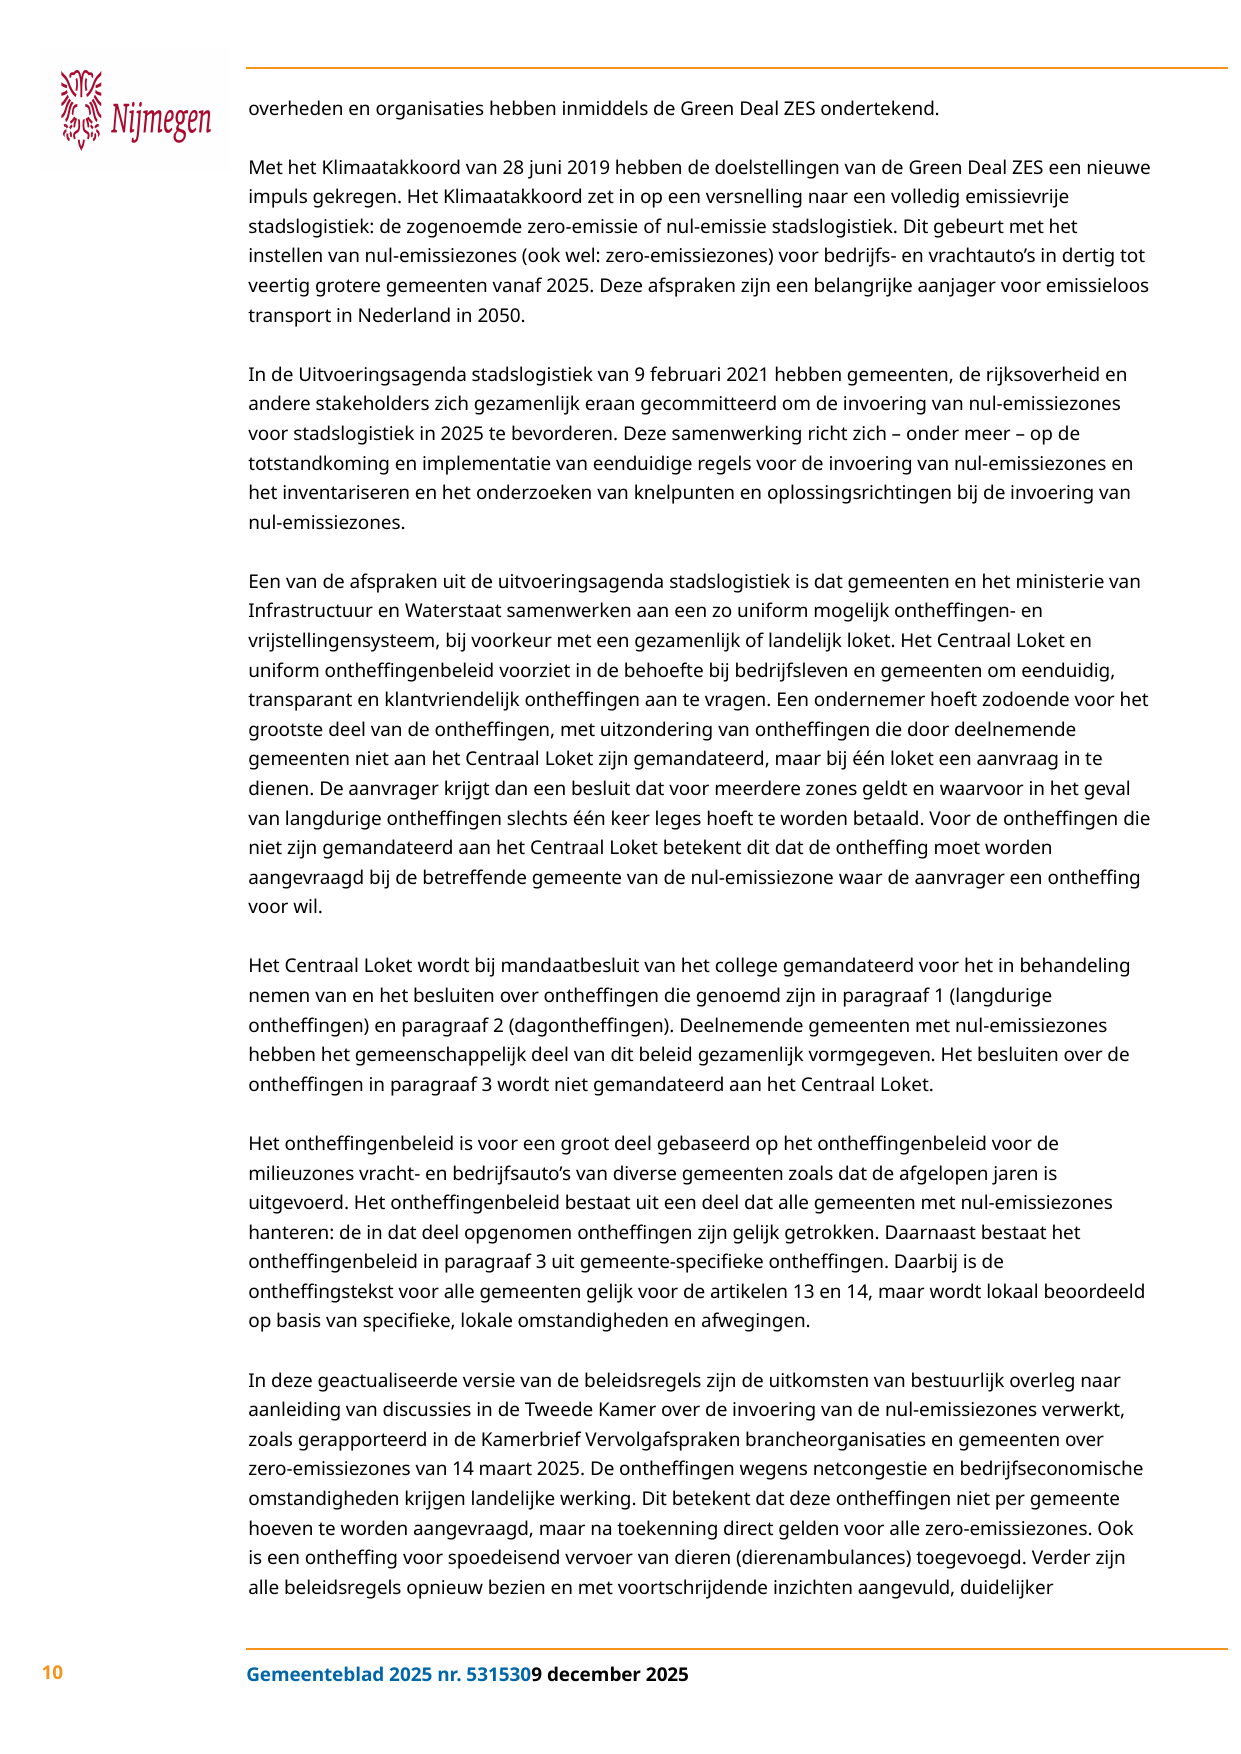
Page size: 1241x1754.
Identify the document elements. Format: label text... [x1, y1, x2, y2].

picture [41, 47, 231, 172]
text Met het Klimaatakkoord van 28 juni 2019 hebben de doelstellingen van de Green Deal ZES een nieuwe impuls gekregen. Het Klimaatakkoord zet in op een versnelling naar een volledig emissievrije stadslogistiek: de zogenoemde zero-emissie of nul-emissie stadslogistiek. Dit gebeurt met het instellen van nul-emissiezones (ook wel: zero-emissiezones) voor bedrijfs- en vrachtauto’s in dertig tot veertig grotere gemeenten vanaf 2025. Deze afspraken zijn een belangrijke aanjager voor emissieloos transport in Nederland in 2050. [248, 154, 1152, 328]
text In de Uitvoeringsagenda stadslogistiek van 9 februari 2021 hebben gemeenten, de rijksoverheid en andere stakeholders zich gezamenlijk eraan gecommitteerd om de invoering van nul-emissiezones voor stadslogistiek in 2025 te bevorderen. Deze samenwerking richt zich – onder meer – op de totstandkoming en implementatie van eenduidige regels voor de invoering van nul-emissiezones en het inventariseren en het onderzoeken van knelpunten en oplossingsrichtingen bij de invoering van nul-emissiezones. [248, 361, 1152, 535]
text Een van de afspraken uit de uitvoeringsagenda stadslogistiek is dat gemeenten en het ministerie van Infrastructuur en Waterstaat samenwerken aan een zo uniform mogelijk ontheffingen- en vrijstellingensysteem, bij voorkeur met een gezamenlijk of landelijk loket. Het Centraal Loket en uniform ontheffingenbeleid voorziet in de behoefte bij bedrijfsleven en gemeenten om eenduidig, transparant en klantvriendelijk ontheffingen aan te vragen. Een ondernemer hoeft zodoende voor het grootste deel van de ontheffingen, met uitzondering van ontheffingen die door deelnemende gemeenten niet aan het Centraal Loket zijn gemandateerd, maar bij één loket een aanvraag in te dienen. De aanvrager krijgt dan een besluit dat voor meerdere zones geldt en waarvoor in het geval van langdurige ontheffingen slechts één keer leges hoeft te worden betaald. Voor de ontheffingen die niet zijn gemandateerd aan het Centraal Loket betekent dit dat de ontheffing moet worden aangevraagd bij de betreffende gemeente van de nul-emissiezone waar de aanvrager een ontheffing voor wil. [248, 568, 1152, 919]
text Het ontheffingenbeleid is voor een groot deel gebaseerd op het ontheffingenbeleid voor de milieuzones vracht- en bedrijfsauto’s van diverse gemeenten zoals dat de afgelopen jaren is uitgevoerd. Het ontheffingenbeleid bestaat uit een deel dat alle gemeenten met nul-emissiezones hanteren: de in dat deel opgenomen ontheffingen zijn gelijk getrokken. Daarnaast bestaat het ontheffingenbeleid in paragraaf 3 uit gemeente-specifieke ontheffingen. Daarbij is de ontheffingstekst voor alle gemeenten gelijk voor de artikelen 13 en 14, maar wordt lokaal beoordeeld op basis van specifieke, lokale omstandigheden en afwegingen. [248, 1130, 1152, 1333]
text overheden en organisaties hebben inmiddels de Green Deal ZES ondertekend. [248, 95, 1152, 121]
text In deze geactualiseerde versie van de beleidsregels zijn de uitkomsten van bestuurlijk overleg naar aanleiding van discussies in de Tweede Kamer over de invoering van de nul-emissiezones verwerkt, zoals gerapporteerd in de Kamerbrief Vervolgafspraken brancheorganisaties en gemeenten over zero-emissiezones van 14 maart 2025. De ontheffingen wegens netcongestie en bedrijfseconomische omstandigheden krijgen landelijke werking. Dit betekent dat deze ontheffingen niet per gemeente hoeven te worden aangevraagd, maar na toekenning direct gelden voor alle zero-emissiezones. Ook is een ontheffing voor spoedeisend vervoer van dieren (dierenambulances) toegevoegd. Verder zijn alle beleidsregels opnieuw bezien en met voortschrijdende inzichten aangevuld, duidelijker [248, 1367, 1152, 1600]
text Het Centraal Loket wordt bij mandaatbesluit van het college gemandateerd voor het in behandeling nemen van en het besluiten over ontheffingen die genoemd zijn in paragraaf 1 (langdurige ontheffingen) en paragraaf 2 (dagontheffingen). Deelnemende gemeenten met nul-emissiezones hebben het gemeenschappelijk deel van dit beleid gezamenlijk vormgegeven. Het besluiten over de ontheffingen in paragraaf 3 wordt niet gemandateerd aan het Centraal Loket. [248, 953, 1152, 1097]
